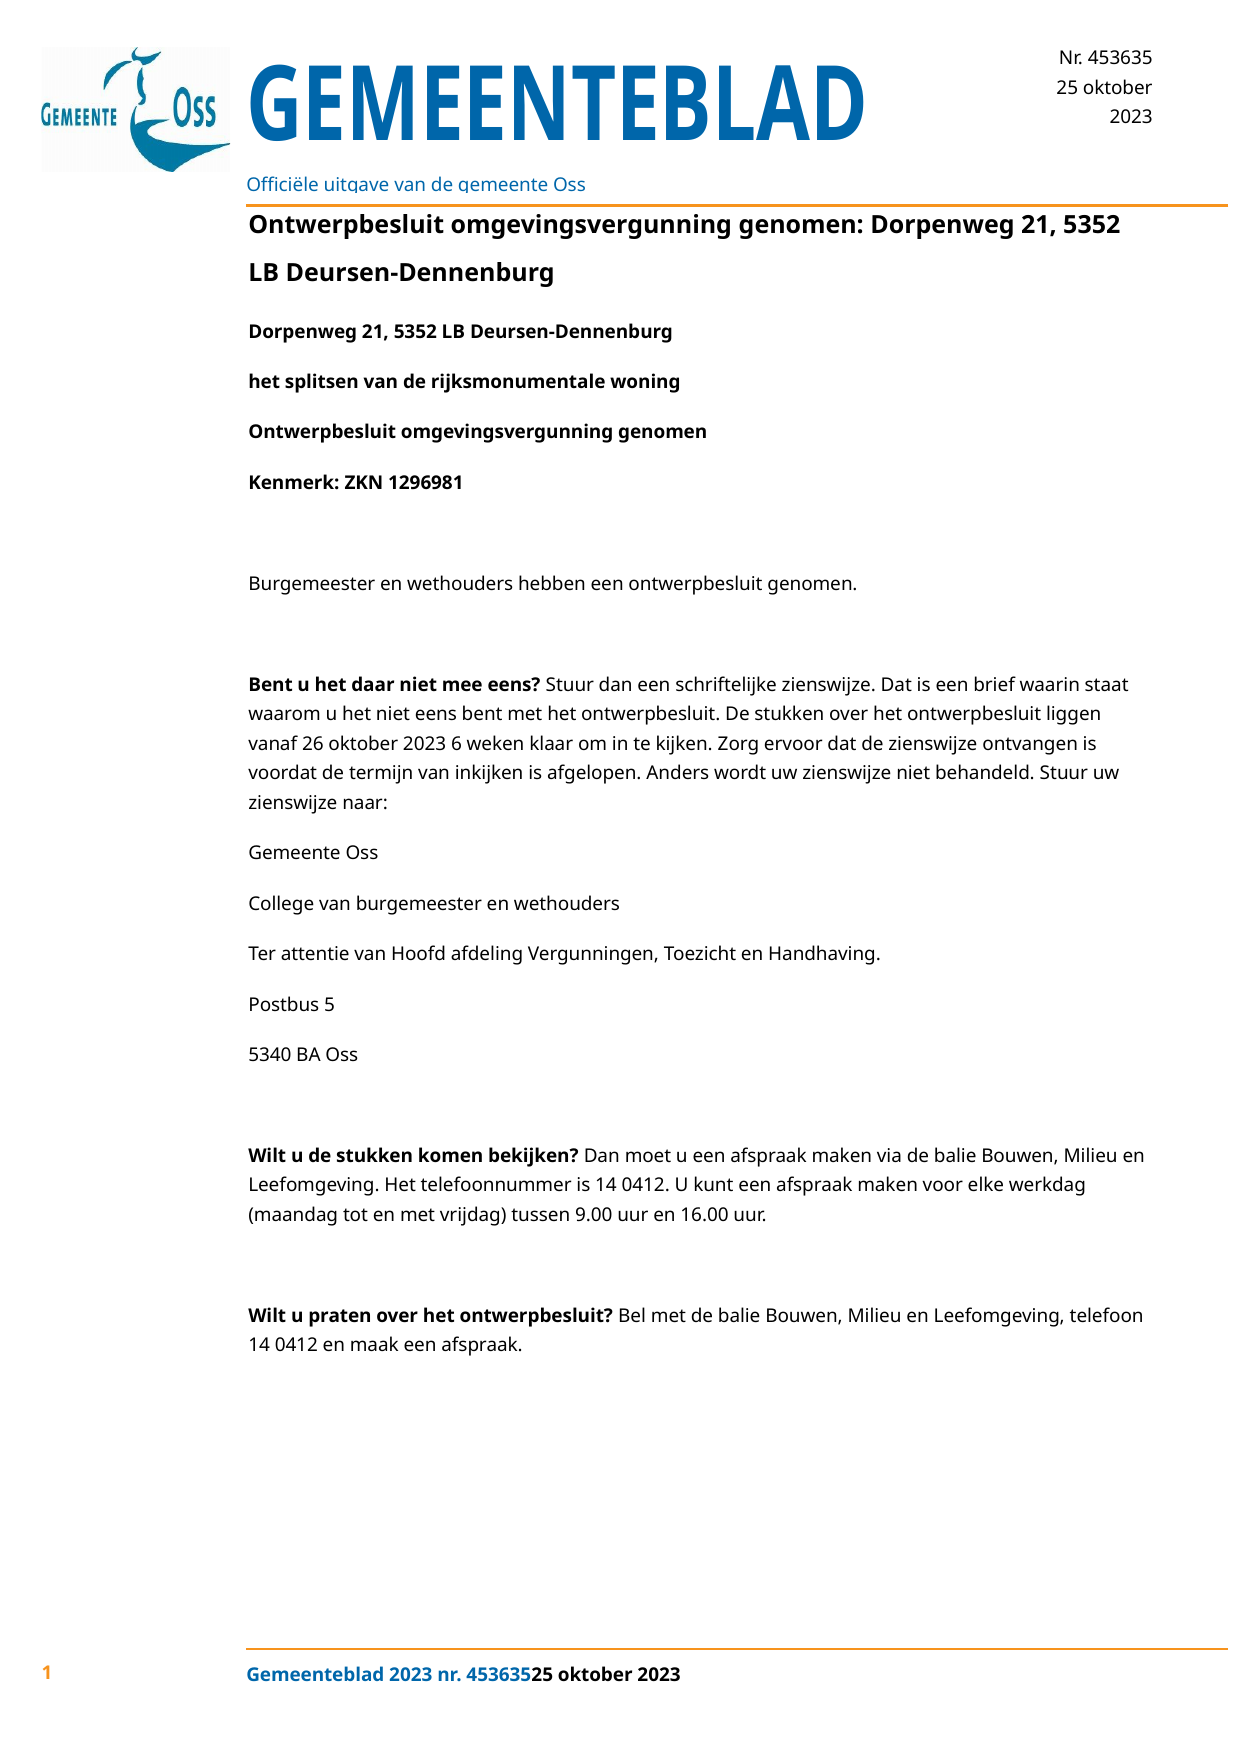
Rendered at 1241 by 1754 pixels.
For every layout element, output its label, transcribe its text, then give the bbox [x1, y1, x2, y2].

text Dorpenweg 21, 5352 LB Deursen-Dennenburg [248, 318, 1152, 344]
text Wilt u de stukken komen bekijken? Dan moet u een afspraak maken via de balie Bouwen, Milieu en Leefomgeving. Het telefoonnummer is 14 0412. U kunt een afspraak maken voor elke werkdag (maandag tot en met vrijdag) tussen 9.00 uur en 16.00 uur. [248, 1142, 1152, 1227]
text Ontwerpbesluit omgevingsvergunning genomen [248, 419, 1152, 444]
text 5340 BA Oss [248, 1041, 1152, 1067]
text Postbus 5 [248, 991, 1152, 1017]
text Ter attentie van Hoofd afdeling Vergunningen, Toezicht en Handhaving. [248, 940, 1152, 966]
text Kenmerk: ZKN 1296981 [248, 469, 1152, 495]
text Bent u het daar niet mee eens? Stuur dan een schriftelijke zienswijze. Dat is een brief waarin staat waarom u het niet eens bent met het ontwerpbesluit. De stukken over het ontwerpbesluit liggen vanaf 26 oktober 2023 6 weken klaar om in te kijken. Zorg ervoor dat de zienswijze ontvangen is voordat de termijn van inkijken is afgelopen. Anders wordt uw zienswijze niet behandeld. Stuur uw zienswijze naar: [248, 671, 1152, 815]
text Gemeente Oss [248, 839, 1152, 865]
text College van burgemeester en wethouders [248, 890, 1152, 916]
text Burgemeester en wethouders hebben een ontwerpbesluit genomen. [248, 570, 1152, 596]
picture [41, 47, 231, 172]
text Wilt u praten over het ontwerpbesluit? Bel met de balie Bouwen, Milieu en Leefomgeving, telefoon 14 0412 en maak een afspraak. [248, 1302, 1152, 1357]
text het splitsen van de rijksmonumentale woning [248, 368, 1152, 394]
text Ontwerpbesluit omgevingsvergunning genomen: Dorpenweg 21, 5352 LB Deursen-Dennenburg [248, 207, 1152, 288]
